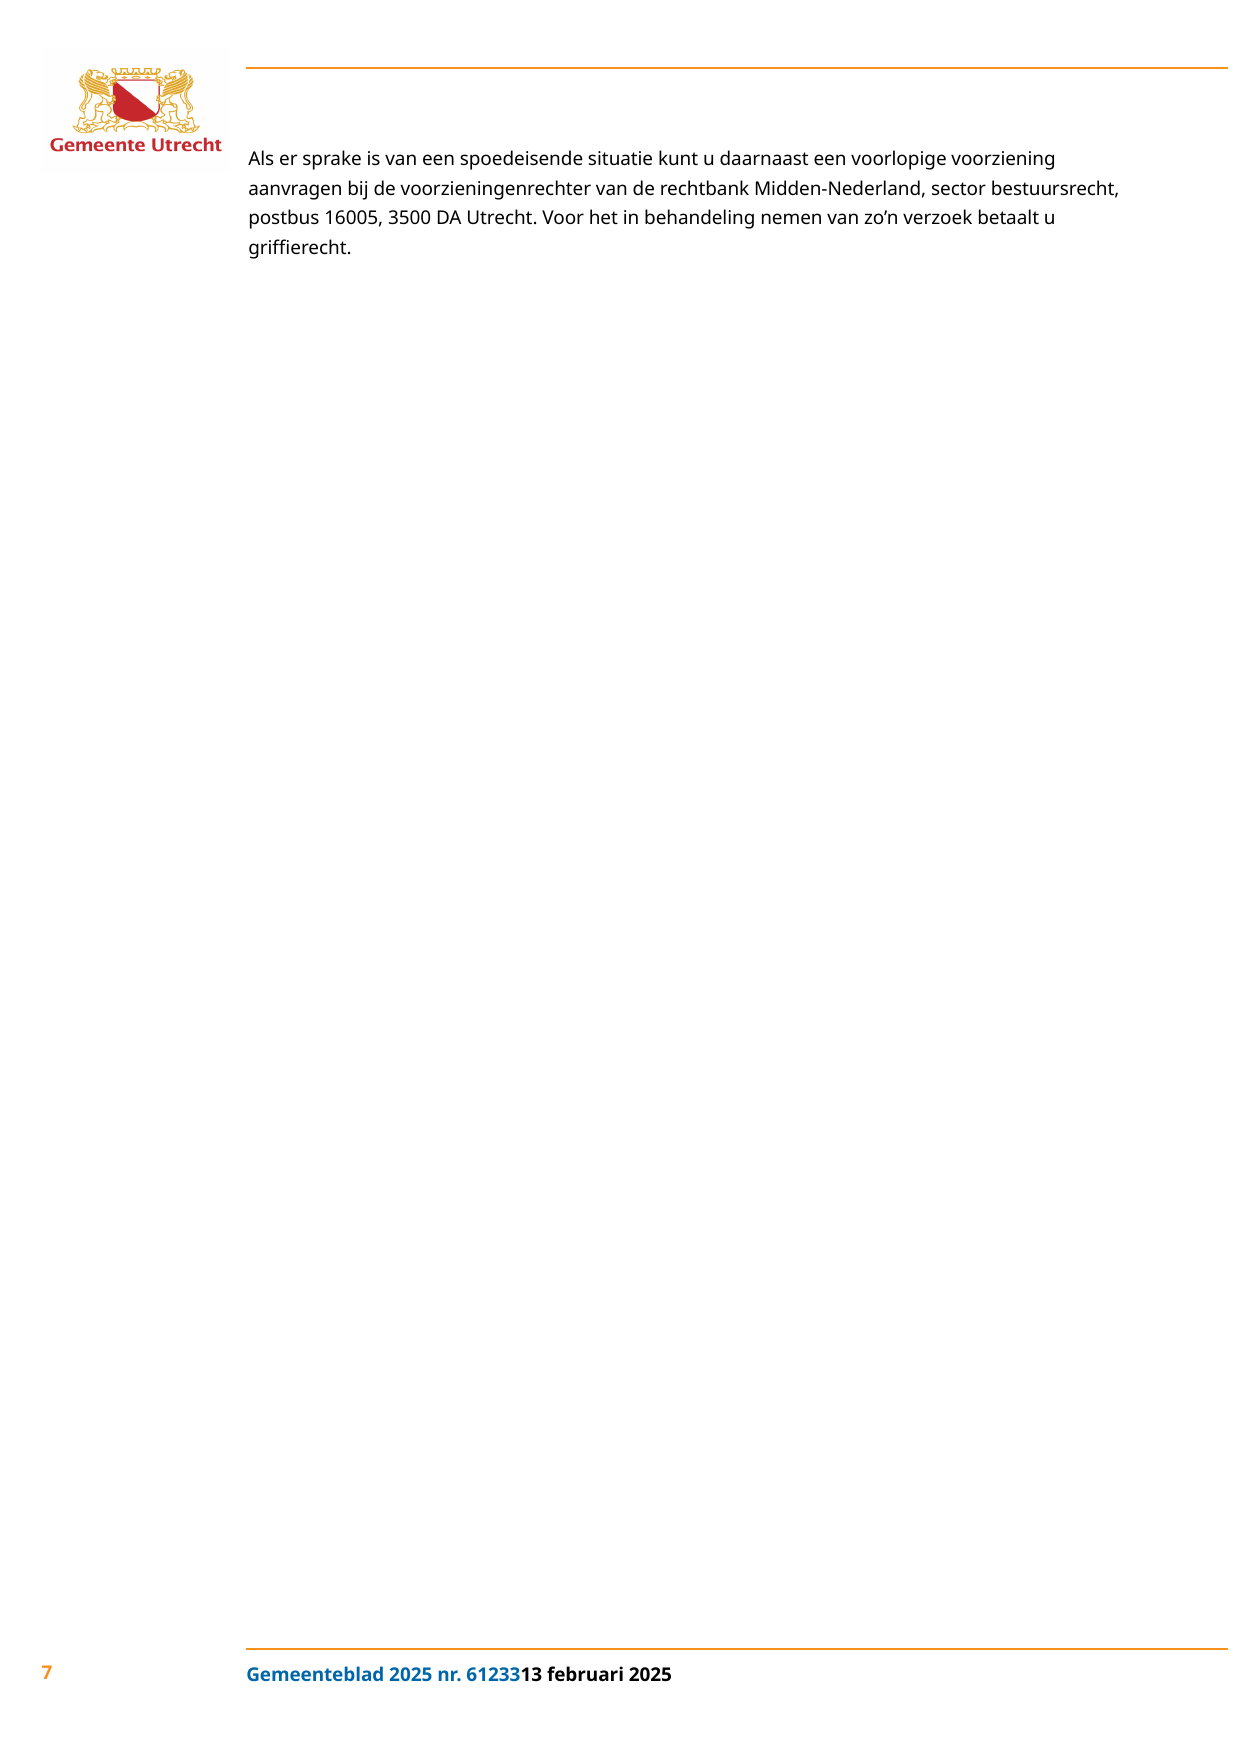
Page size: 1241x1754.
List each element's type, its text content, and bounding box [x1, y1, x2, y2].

picture [41, 47, 231, 172]
text Als er sprake is van een spoedeisende situatie kunt u daarnaast een voorlopige voorziening aanvragen bij de voorzieningenrechter van de rechtbank Midden-Nederland, sector bestuursrecht, postbus 16005, 3500 DA Utrecht. Voor het in behandeling nemen van zo’n verzoek betaalt u griffierecht. [248, 145, 1152, 260]
